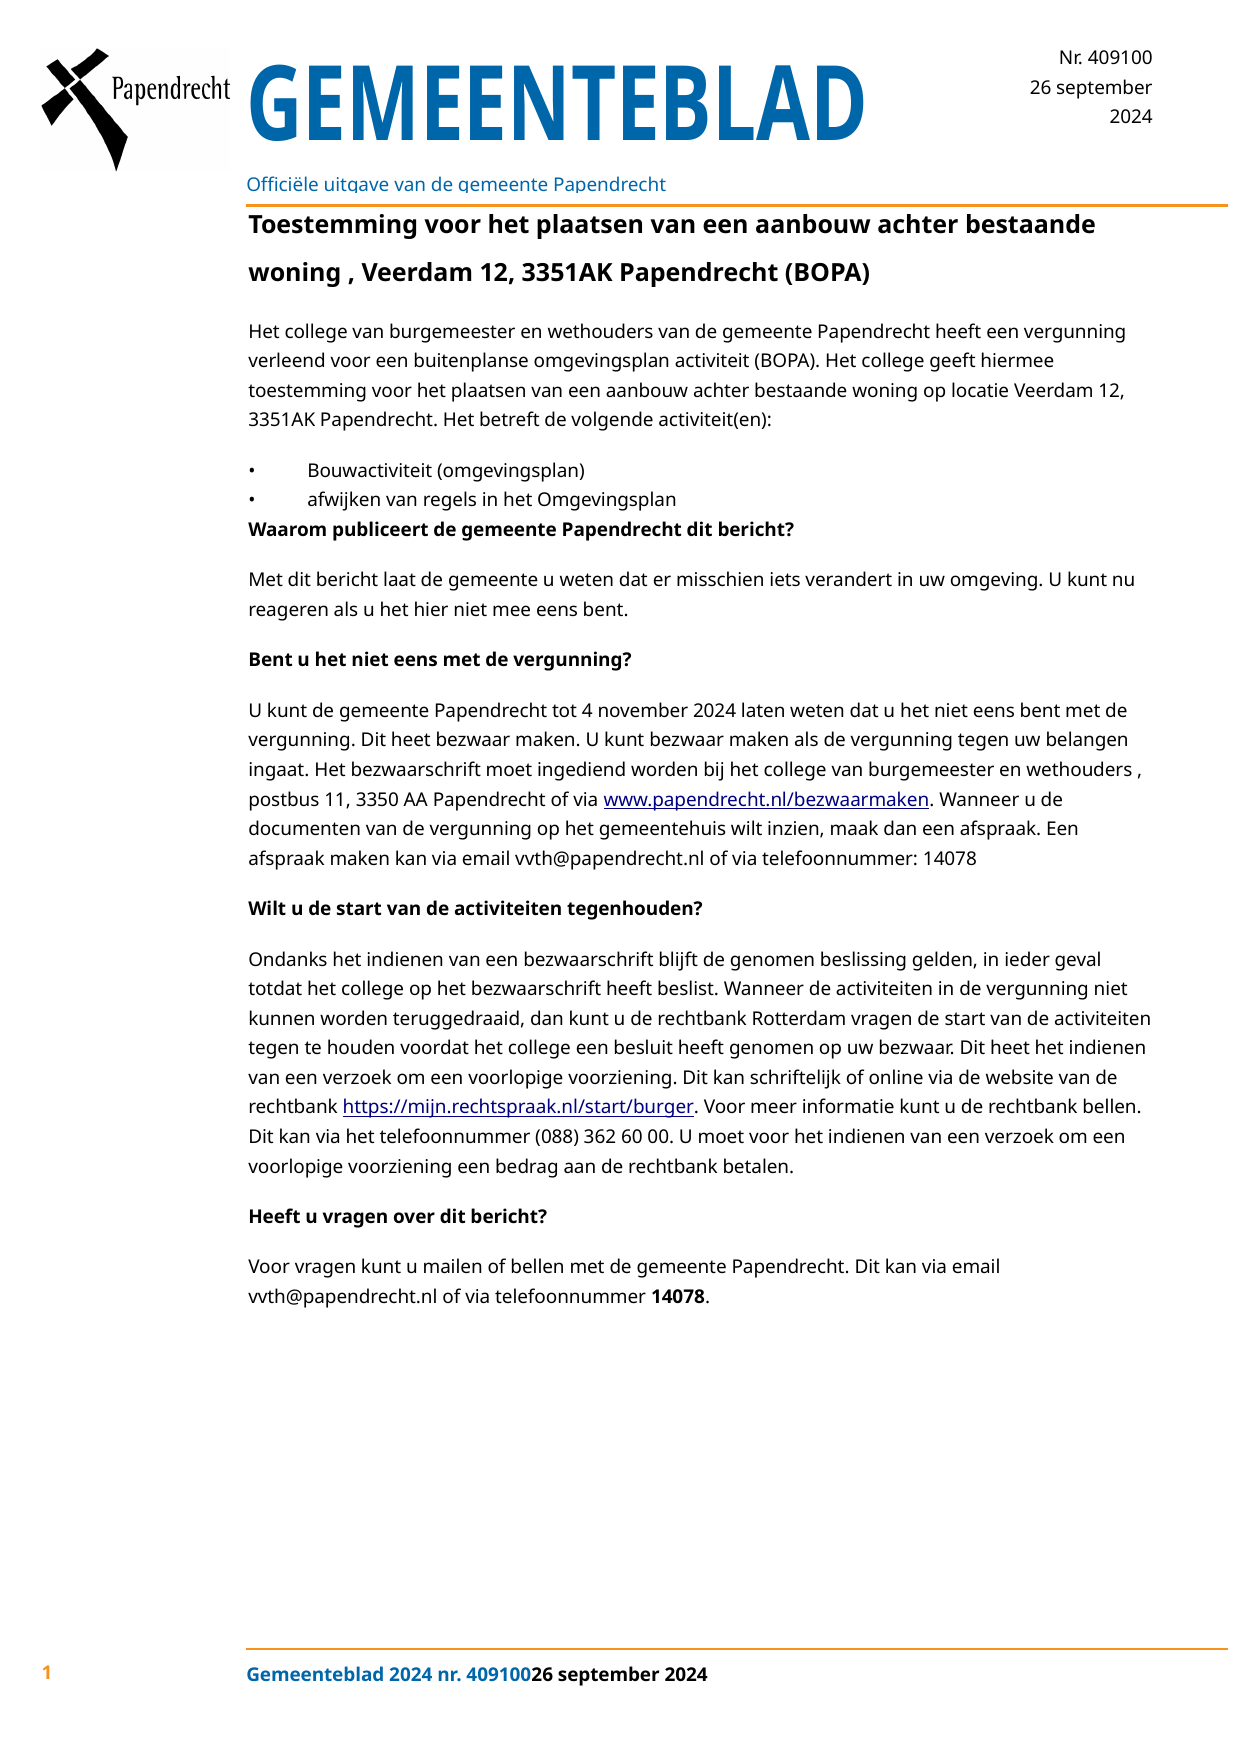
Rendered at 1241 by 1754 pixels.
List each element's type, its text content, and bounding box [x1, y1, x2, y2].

text Bent u het niet eens met de vergunning? [248, 647, 1152, 672]
text Het college van burgemeester en wethouders van de gemeente Papendrecht heeft een vergunning verleend voor een buitenplanse omgevingsplan activiteit (BOPA). Het college geeft hiermee toestemming voor het plaatsen van een aanbouw achter bestaande woning op locatie Veerdam 12, 3351AK Papendrecht. Het betreft de volgende activiteit(en): [248, 318, 1152, 432]
text Wilt u de start van de activiteiten tegenhouden? [248, 895, 1152, 921]
text Waarom publiceert de gemeente Papendrecht dit bericht? [248, 516, 1152, 542]
text Heeft u vragen over dit bericht? [248, 1203, 1152, 1229]
list Bouwactiviteit (omgevingsplan) [248, 457, 1152, 483]
text Met dit bericht laat de gemeente u weten dat er misschien iets verandert in uw omgeving. U kunt nu reageren als u het hier niet mee eens bent. [248, 567, 1152, 622]
text Toestemming voor het plaatsen van een aanbouw achter bestaande woning , Veerdam 12, 3351AK Papendrecht (BOPA) [248, 207, 1152, 288]
text Ondanks het indienen van een bezwaarschrift blijft de genomen beslissing gelden, in ieder geval totdat het college op het bezwaarschrift heeft beslist. Wanneer de activiteiten in de vergunning niet kunnen worden teruggedraaid, dan kunt u de rechtbank Rotterdam vragen de start van de activiteiten tegen te houden voordat het college een besluit heeft genomen op uw bezwaar. Dit heet het indienen van een verzoek om een voorlopige voorziening. Dit kan schriftelijk of online via de website van de rechtbank https://mijn.rechtspraak.nl/start/burger. Voor meer informatie kunt u de rechtbank bellen. Dit kan via het telefoonnummer (088) 362 60 00. U moet voor het indienen van een verzoek om een voorlopige voorziening een bedrag aan de rechtbank betalen. [248, 946, 1152, 1179]
text U kunt de gemeente Papendrecht tot 4 november 2024 laten weten dat u het niet eens bent met de vergunning. Dit heet bezwaar maken. U kunt bezwaar maken als de vergunning tegen uw belangen ingaat. Het bezwaarschrift moet ingediend worden bij het college van burgemeester en wethouders , postbus 11, 3350 AA Papendrecht of via www.papendrecht.nl/bezwaarmaken. Wanneer u de documenten van de vergunning op het gemeentehuis wilt inzien, maak dan een afspraak. Een afspraak maken kan via email vvth@papendrecht.nl of via telefoonnummer: 14078 [248, 697, 1152, 871]
text Voor vragen kunt u mailen of bellen met de gemeente Papendrecht. Dit kan via email vvth@papendrecht.nl of via telefoonnummer 14078. [248, 1254, 1152, 1309]
list afwijken van regels in het Omgevingsplan [248, 487, 1152, 512]
picture [41, 47, 231, 172]
